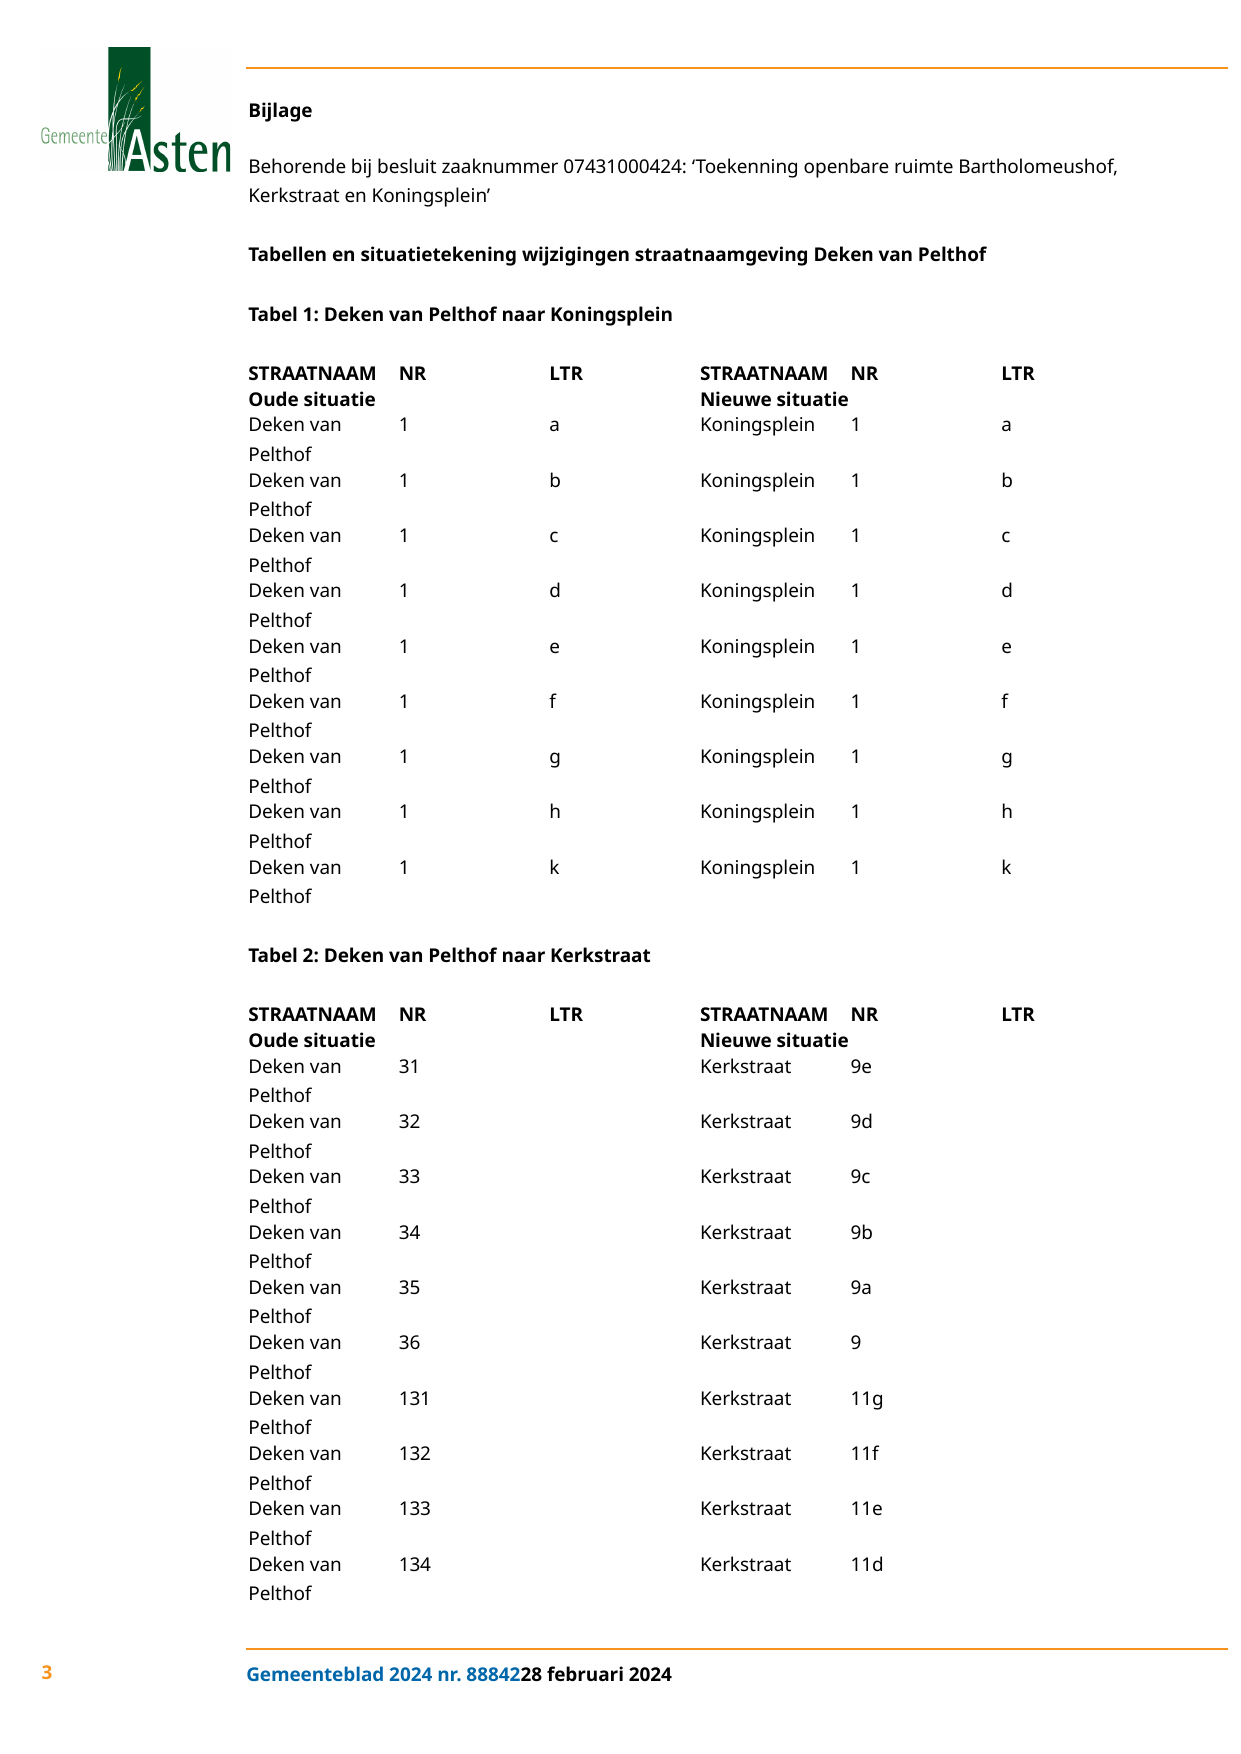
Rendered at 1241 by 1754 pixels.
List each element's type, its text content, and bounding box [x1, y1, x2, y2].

table_cell [549, 1330, 700, 1385]
table_header STRAATNAAM [700, 360, 850, 386]
table_cell k [1001, 854, 1152, 909]
table_cell 131 [399, 1385, 549, 1440]
table_cell h [549, 799, 700, 854]
table_cell [1001, 1053, 1152, 1108]
table_cell 1 [850, 744, 1001, 799]
table_cell Deken van Pelthof [248, 1551, 398, 1606]
table_cell Kerkstraat [700, 1219, 850, 1274]
table_cell f [1001, 688, 1152, 743]
table_cell 1 [850, 412, 1001, 467]
table_cell Kerkstraat [700, 1053, 850, 1108]
text Behorende bij besluit zaaknummer 07431000424: ‘Toekenning openbare ruimte Bartholomeushof, Kerkstraat en Koningsplein’ [248, 153, 1152, 208]
table_cell Oude situatie [248, 1027, 398, 1053]
table_cell Deken van Pelthof [248, 633, 398, 688]
table_cell Nieuwe situatie [700, 1027, 850, 1053]
table_cell a [549, 412, 700, 467]
table_cell Deken van Pelthof [248, 1053, 398, 1108]
table_header LTR [1001, 1001, 1152, 1027]
table_cell Deken van Pelthof [248, 688, 398, 743]
table_cell Deken van Pelthof [248, 1385, 398, 1440]
table_cell g [1001, 744, 1152, 799]
table_cell h [1001, 799, 1152, 854]
table_cell d [1001, 578, 1152, 633]
table_cell Koningsplein [700, 799, 850, 854]
table_cell e [1001, 633, 1152, 688]
table_cell Deken van Pelthof [248, 1330, 398, 1385]
table_cell 1 [850, 578, 1001, 633]
table_cell Koningsplein [700, 688, 850, 743]
table_cell 132 [399, 1440, 549, 1495]
table_cell 1 [399, 467, 549, 522]
table_cell [549, 1551, 700, 1606]
table_cell [1001, 1027, 1152, 1053]
table_cell 9 [850, 1330, 1001, 1385]
table_cell [1001, 1551, 1152, 1606]
table_header NR [399, 360, 549, 386]
table_cell [399, 386, 549, 412]
table_cell Koningsplein [700, 578, 850, 633]
table_cell 134 [399, 1551, 549, 1606]
text Tabel 2: Deken van Pelthof naar Kerkstraat [248, 942, 1152, 968]
table_cell 1 [399, 744, 549, 799]
table_cell 1 [399, 799, 549, 854]
table_cell 9b [850, 1219, 1001, 1274]
table_cell Koningsplein [700, 633, 850, 688]
table_cell Deken van Pelthof [248, 744, 398, 799]
table_header STRAATNAAM [248, 360, 398, 386]
table_cell 133 [399, 1495, 549, 1551]
table_cell Kerkstraat [700, 1108, 850, 1163]
text Tabel 1: Deken van Pelthof naar Koningsplein [248, 301, 1152, 327]
table_cell [549, 1164, 700, 1219]
table_header STRAATNAAM [248, 1001, 398, 1027]
table_header LTR [549, 1001, 700, 1027]
table_cell 32 [399, 1108, 549, 1163]
table_cell Deken van Pelthof [248, 854, 398, 909]
table_cell Deken van Pelthof [248, 522, 398, 577]
table_cell b [549, 467, 700, 522]
table_cell Kerkstraat [700, 1330, 850, 1385]
table_header LTR [1001, 360, 1152, 386]
table_cell [1001, 1330, 1152, 1385]
table_cell 36 [399, 1330, 549, 1385]
table_cell c [549, 522, 700, 577]
table_cell 9c [850, 1164, 1001, 1219]
table_cell d [549, 578, 700, 633]
table_cell 1 [850, 633, 1001, 688]
table_cell [1001, 386, 1152, 412]
table_cell Kerkstraat [700, 1164, 850, 1219]
table_cell 1 [850, 467, 1001, 522]
table_header LTR [549, 360, 700, 386]
table_cell g [549, 744, 700, 799]
table_cell Kerkstraat [700, 1440, 850, 1495]
table_cell Deken van Pelthof [248, 1108, 398, 1163]
table_cell 1 [850, 688, 1001, 743]
table_cell Deken van Pelthof [248, 412, 398, 467]
table_cell 9e [850, 1053, 1001, 1108]
table_cell k [549, 854, 700, 909]
table_cell [549, 1385, 700, 1440]
table_cell Koningsplein [700, 522, 850, 577]
table_header NR [850, 1001, 1001, 1027]
table_cell 1 [399, 522, 549, 577]
table_cell 11f [850, 1440, 1001, 1495]
text Tabellen en situatietekening wijzigingen straatnaamgeving Deken van Pelthof [248, 242, 1152, 267]
table_cell [549, 1440, 700, 1495]
table_cell 9a [850, 1274, 1001, 1329]
table_cell [549, 1108, 700, 1163]
table_cell 33 [399, 1164, 549, 1219]
table_cell 1 [399, 854, 549, 909]
table_cell Koningsplein [700, 854, 850, 909]
table_cell 1 [399, 578, 549, 633]
table_header NR [850, 360, 1001, 386]
table_cell Koningsplein [700, 467, 850, 522]
picture [41, 47, 231, 172]
table_cell [549, 1053, 700, 1108]
table_cell 11d [850, 1551, 1001, 1606]
table_header NR [399, 1001, 549, 1027]
table_cell [1001, 1385, 1152, 1440]
table_cell 9d [850, 1108, 1001, 1163]
table_cell [1001, 1219, 1152, 1274]
table_cell [1001, 1108, 1152, 1163]
table_cell 1 [399, 688, 549, 743]
table_cell [1001, 1440, 1152, 1495]
table_cell a [1001, 412, 1152, 467]
table_cell 1 [399, 633, 549, 688]
table_cell [549, 1495, 700, 1551]
table_cell [850, 1027, 1001, 1053]
table_cell [399, 1027, 549, 1053]
table_cell Nieuwe situatie [700, 386, 850, 412]
table_cell 1 [850, 799, 1001, 854]
table_cell [549, 1274, 700, 1329]
table_cell Deken van Pelthof [248, 1164, 398, 1219]
table_cell Koningsplein [700, 412, 850, 467]
table_cell [1001, 1164, 1152, 1219]
table_cell 11g [850, 1385, 1001, 1440]
table_cell [1001, 1495, 1152, 1551]
table_cell Deken van Pelthof [248, 1219, 398, 1274]
table_cell Deken van Pelthof [248, 467, 398, 522]
table_cell 31 [399, 1053, 549, 1108]
table_cell Deken van Pelthof [248, 1274, 398, 1329]
table_cell 34 [399, 1219, 549, 1274]
table_cell [549, 1027, 700, 1053]
table_cell Deken van Pelthof [248, 1440, 398, 1495]
table_cell 35 [399, 1274, 549, 1329]
table_cell [549, 386, 700, 412]
table_cell f [549, 688, 700, 743]
table_cell 1 [399, 412, 549, 467]
table_cell 11e [850, 1495, 1001, 1551]
table_cell 1 [850, 522, 1001, 577]
table_cell c [1001, 522, 1152, 577]
table_cell [549, 1219, 700, 1274]
table_cell Deken van Pelthof [248, 1495, 398, 1551]
table_cell Deken van Pelthof [248, 799, 398, 854]
table_cell Koningsplein [700, 744, 850, 799]
table_cell [1001, 1274, 1152, 1329]
table_cell Kerkstraat [700, 1551, 850, 1606]
text Bijlage [248, 95, 1152, 123]
table_cell [850, 386, 1001, 412]
table_cell e [549, 633, 700, 688]
table_cell Deken van Pelthof [248, 578, 398, 633]
table_cell Kerkstraat [700, 1495, 850, 1551]
table_cell Kerkstraat [700, 1274, 850, 1329]
table_cell 1 [850, 854, 1001, 909]
table_cell Kerkstraat [700, 1385, 850, 1440]
table_header STRAATNAAM [700, 1001, 850, 1027]
table_cell b [1001, 467, 1152, 522]
table_cell Oude situatie [248, 386, 398, 412]
